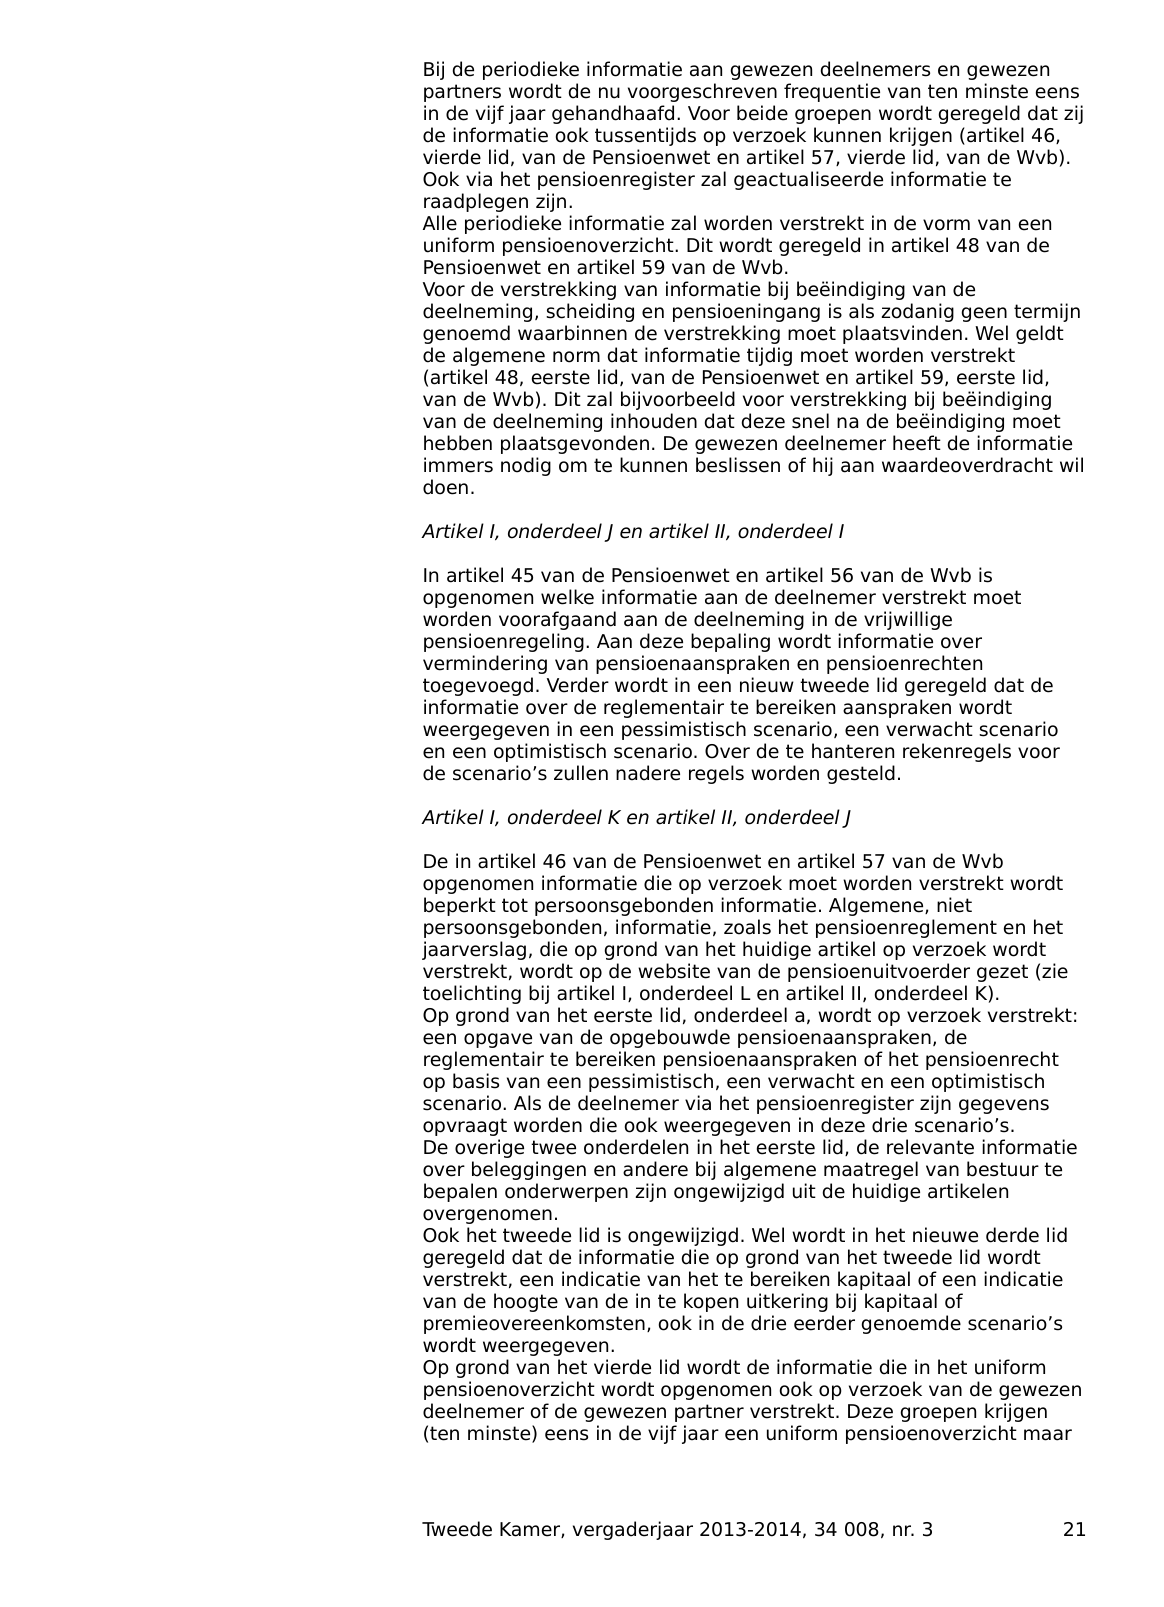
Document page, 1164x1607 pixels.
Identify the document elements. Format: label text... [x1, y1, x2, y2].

subtitle Artikel I, onderdeel J en artikel II, onderdeel I [422, 521, 1087, 543]
text Bij de periodieke informatie aan gewezen deelnemers en gewezen partners wordt de nu voorgeschreven frequentie van ten minste eens in de vijf jaar gehandhaafd. Voor beide groepen wordt geregeld dat zij de informatie ook tussentijds op verzoek kunnen krijgen (artikel 46, vierde lid, van de Pensioenwet en artikel 57, vierde lid, van de Wvb). Ook via het pensioenregister zal geactualiseerde informatie te raadplegen zijn. [422, 59, 1087, 213]
text Ook het tweede lid is ongewijzigd. Wel wordt in het nieuwe derde lid geregeld dat de informatie die op grond van het tweede lid wordt verstrekt, een indicatie van het te bereiken kapitaal of een indicatie van de hoogte van de in te kopen uitkering bij kapitaal of premieovereenkomsten, ook in de drie eerder genoemde scenario’s wordt weergegeven. [422, 1225, 1087, 1357]
text Alle periodieke informatie zal worden verstrekt in de vorm van een uniform pensioenoverzicht. Dit wordt geregeld in artikel 48 van de Pensioenwet en artikel 59 van de Wvb. [422, 213, 1087, 279]
text In artikel 45 van de Pensioenwet en artikel 56 van de Wvb is opgenomen welke informatie aan de deelnemer verstrekt moet worden voorafgaand aan de deelneming in de vrijwillige pensioenregeling. Aan deze bepaling wordt informatie over vermindering van pensioenaanspraken en pensioenrechten toegevoegd. Verder wordt in een nieuw tweede lid geregeld dat de informatie over de reglementair te bereiken aanspraken wordt weergegeven in een pessimistisch scenario, een verwacht scenario en een optimistisch scenario. Over de te hanteren rekenregels voor de scenario’s zullen nadere regels worden gesteld. [422, 565, 1087, 785]
text Op grond van het vierde lid wordt de informatie die in het uniform pensioenoverzicht wordt opgenomen ook op verzoek van de gewezen deelnemer of de gewezen partner verstrekt. Deze groepen krijgen (ten minste) eens in de vijf jaar een uniform pensioenoverzicht maar [422, 1357, 1087, 1444]
text De in artikel 46 van de Pensioenwet en artikel 57 van de Wvb opgenomen informatie die op verzoek moet worden verstrekt wordt beperkt tot persoonsgebonden informatie. Algemene, niet persoonsgebonden, informatie, zoals het pensioenreglement en het jaarverslag, die op grond van het huidige artikel op verzoek wordt verstrekt, wordt op de website van de pensioenuitvoerder gezet (zie toelichting bij artikel I, onderdeel L en artikel II, onderdeel K). [422, 851, 1087, 1005]
text De overige twee onderdelen in het eerste lid, de relevante informatie over beleggingen en andere bij algemene maatregel van bestuur te bepalen onderwerpen zijn ongewijzigd uit de huidige artikelen overgenomen. [422, 1137, 1087, 1225]
text Voor de verstrekking van informatie bij beëindiging van de deelneming, scheiding en pensioeningang is als zodanig geen termijn genoemd waarbinnen de verstrekking moet plaatsvinden. Wel geldt de algemene norm dat informatie tijdig moet worden verstrekt (artikel 48, eerste lid, van de Pensioenwet en artikel 59, eerste lid, van de Wvb). Dit zal bijvoorbeeld voor verstrekking bij beëindiging van de deelneming inhouden dat deze snel na de beëindiging moet hebben plaatsgevonden. De gewezen deelnemer heeft de informatie immers nodig om te kunnen beslissen of hij aan waardeoverdracht wil doen. [422, 279, 1087, 499]
subtitle Artikel I, onderdeel K en artikel II, onderdeel J [422, 807, 1087, 829]
text Op grond van het eerste lid, onderdeel a, wordt op verzoek verstrekt: een opgave van de opgebouwde pensioenaanspraken, de reglementair te bereiken pensioenaanspraken of het pensioenrecht op basis van een pessimistisch, een verwacht en een optimistisch scenario. Als de deelnemer via het pensioenregister zijn gegevens opvraagt worden die ook weergegeven in deze drie scenario’s. [422, 1005, 1087, 1137]
